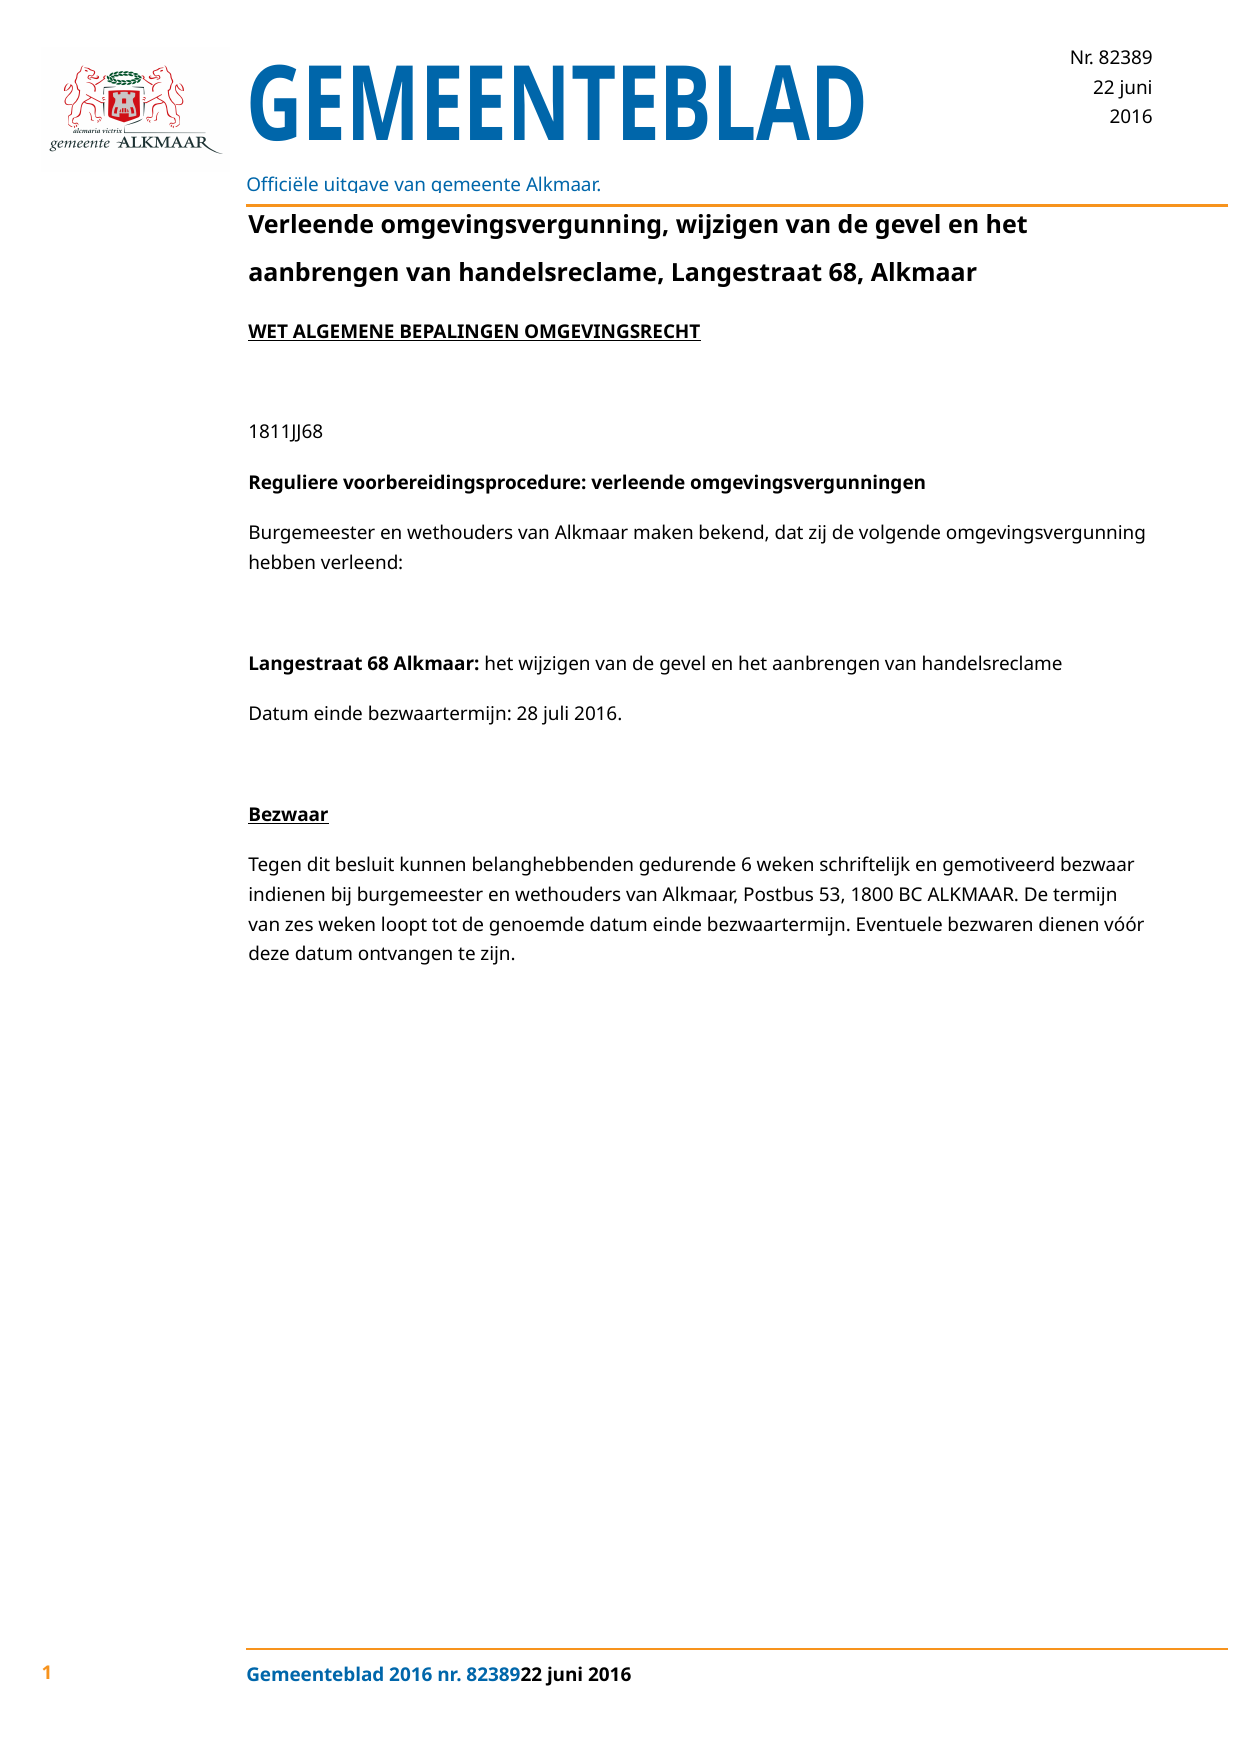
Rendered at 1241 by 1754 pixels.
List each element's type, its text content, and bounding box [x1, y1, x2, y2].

text WET ALGEMENE BEPALINGEN OMGEVINGSRECHT [248, 318, 1152, 344]
text Reguliere voorbereidingsprocedure: verleende omgevingsvergunningen [248, 469, 1152, 495]
picture [41, 47, 231, 172]
text Tegen dit besluit kunnen belanghebbenden gedurende 6 weken schriftelijk en gemotiveerd bezwaar indienen bij burgemeester en wethouders van Alkmaar, Postbus 53, 1800 BC ALKMAAR. De termijn van zes weken loopt tot de genoemde datum einde bezwaartermijn. Eventuele bezwaren dienen vóór deze datum ontvangen te zijn. [248, 852, 1152, 966]
text Langestraat 68 Alkmaar: het wijzigen van de gevel en het aanbrengen van handelsreclame [248, 650, 1152, 676]
text Burgemeester en wethouders van Alkmaar maken bekend, dat zij de volgende omgevingsvergunning hebben verleend: [248, 519, 1152, 575]
text 1811JJ68 [248, 419, 1152, 444]
text Bezwaar [248, 801, 1152, 827]
text Verleende omgevingsvergunning, wijzigen van de gevel en het aanbrengen van handelsreclame, Langestraat 68, Alkmaar [248, 207, 1152, 288]
text Datum einde bezwaartermijn: 28 juli 2016. [248, 700, 1152, 726]
